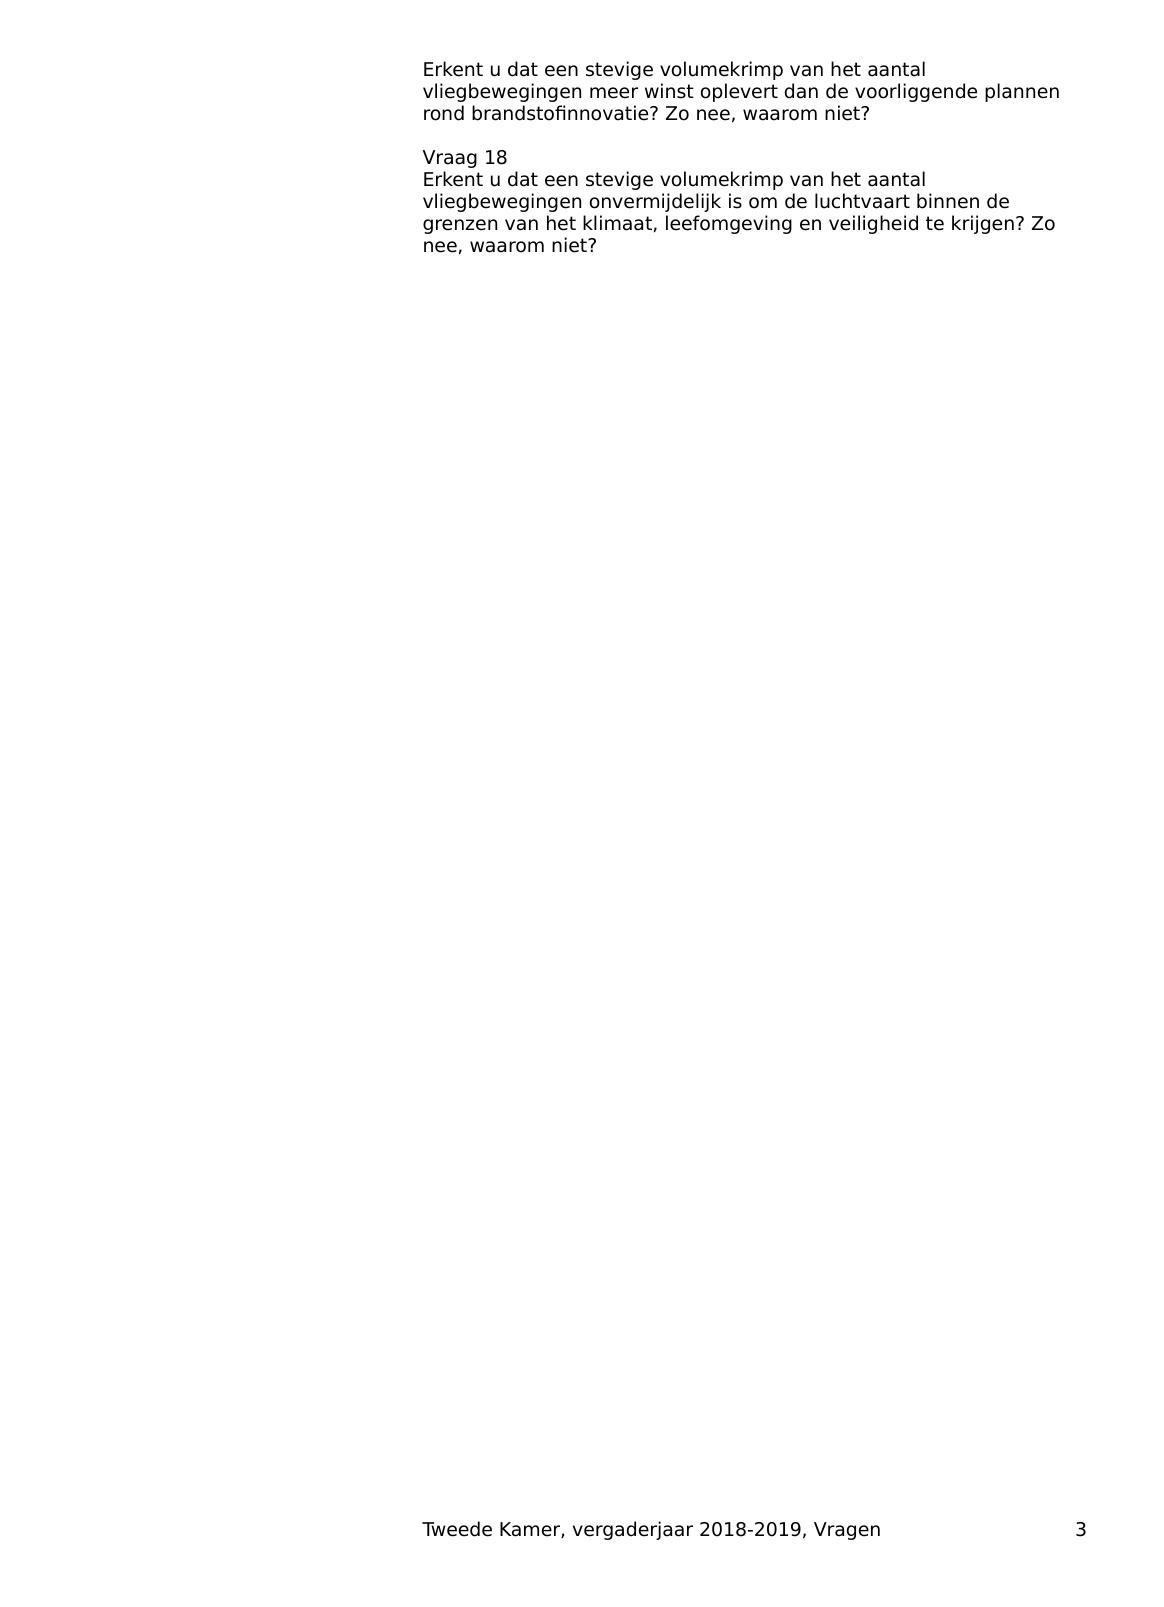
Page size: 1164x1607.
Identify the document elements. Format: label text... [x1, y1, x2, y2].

text Vraag 18 [422, 147, 1087, 169]
text Erkent u dat een stevige volumekrimp van het aantal vliegbewegingen meer winst oplevert dan de voorliggende plannen rond brandstofinnovatie? Zo nee, waarom niet? [422, 59, 1087, 125]
text Erkent u dat een stevige volumekrimp van het aantal vliegbewegingen onvermijdelijk is om de luchtvaart binnen de grenzen van het klimaat, leefomgeving en veiligheid te krijgen? Zo nee, waarom niet? [422, 169, 1087, 257]
